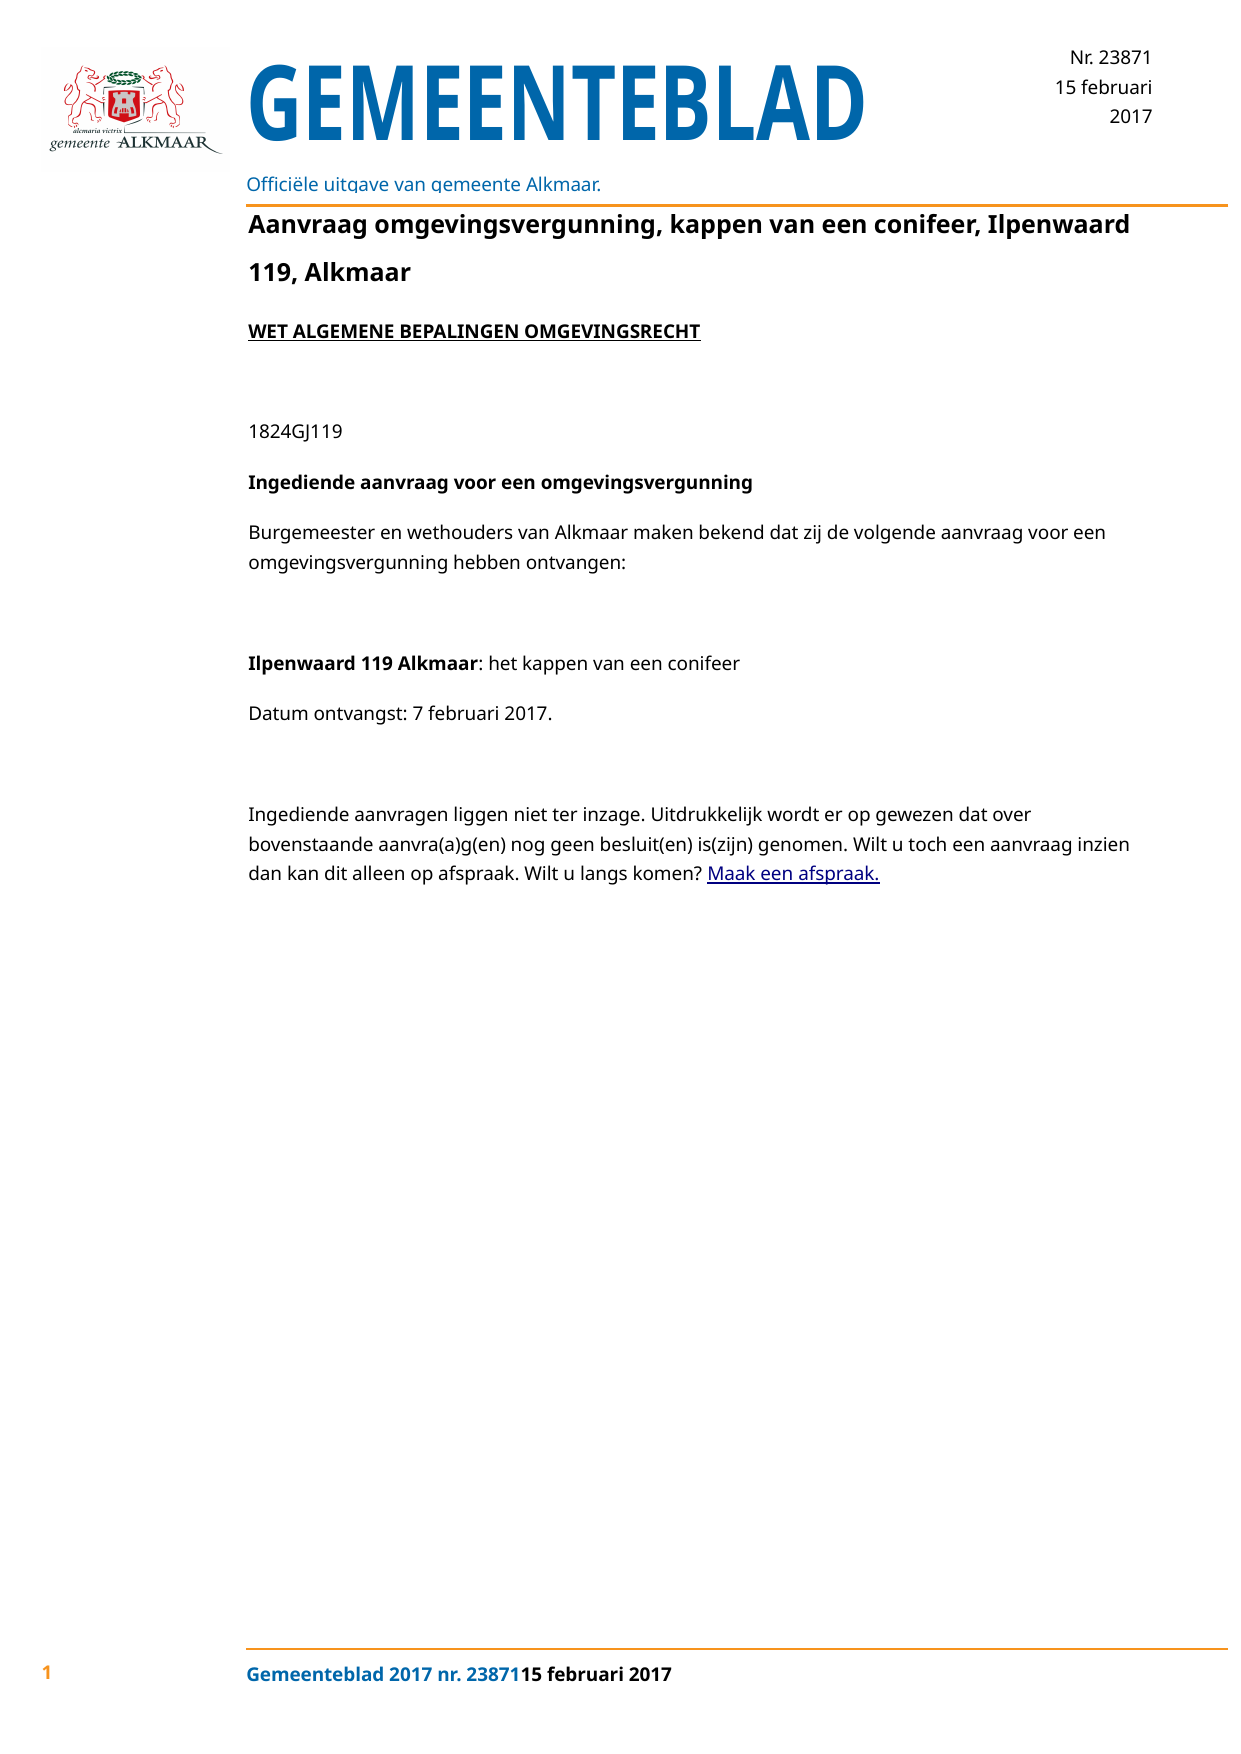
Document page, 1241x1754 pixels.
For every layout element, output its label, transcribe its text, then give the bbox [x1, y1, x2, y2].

picture [41, 47, 231, 172]
text WET ALGEMENE BEPALINGEN OMGEVINGSRECHT [248, 318, 1152, 344]
text Ilpenwaard 119 Alkmaar: het kappen van een conifeer [248, 650, 1152, 676]
text Burgemeester en wethouders van Alkmaar maken bekend dat zij de volgende aanvraag voor een omgevingsvergunning hebben ontvangen: [248, 519, 1152, 575]
text Ingediende aanvraag voor een omgevingsvergunning [248, 469, 1152, 495]
text Datum ontvangst: 7 februari 2017. [248, 700, 1152, 726]
text 1824GJ119 [248, 419, 1152, 444]
text Aanvraag omgevingsvergunning, kappen van een conifeer, Ilpenwaard 119, Alkmaar [248, 207, 1152, 288]
text Ingediende aanvragen liggen niet ter inzage. Uitdrukkelijk wordt er op gewezen dat over bovenstaande aanvra(a)g(en) nog geen besluit(en) is(zijn) genomen. Wilt u toch een aanvraag inzien dan kan dit alleen op afspraak. Wilt u langs komen? Maak een afspraak. [248, 801, 1152, 886]
